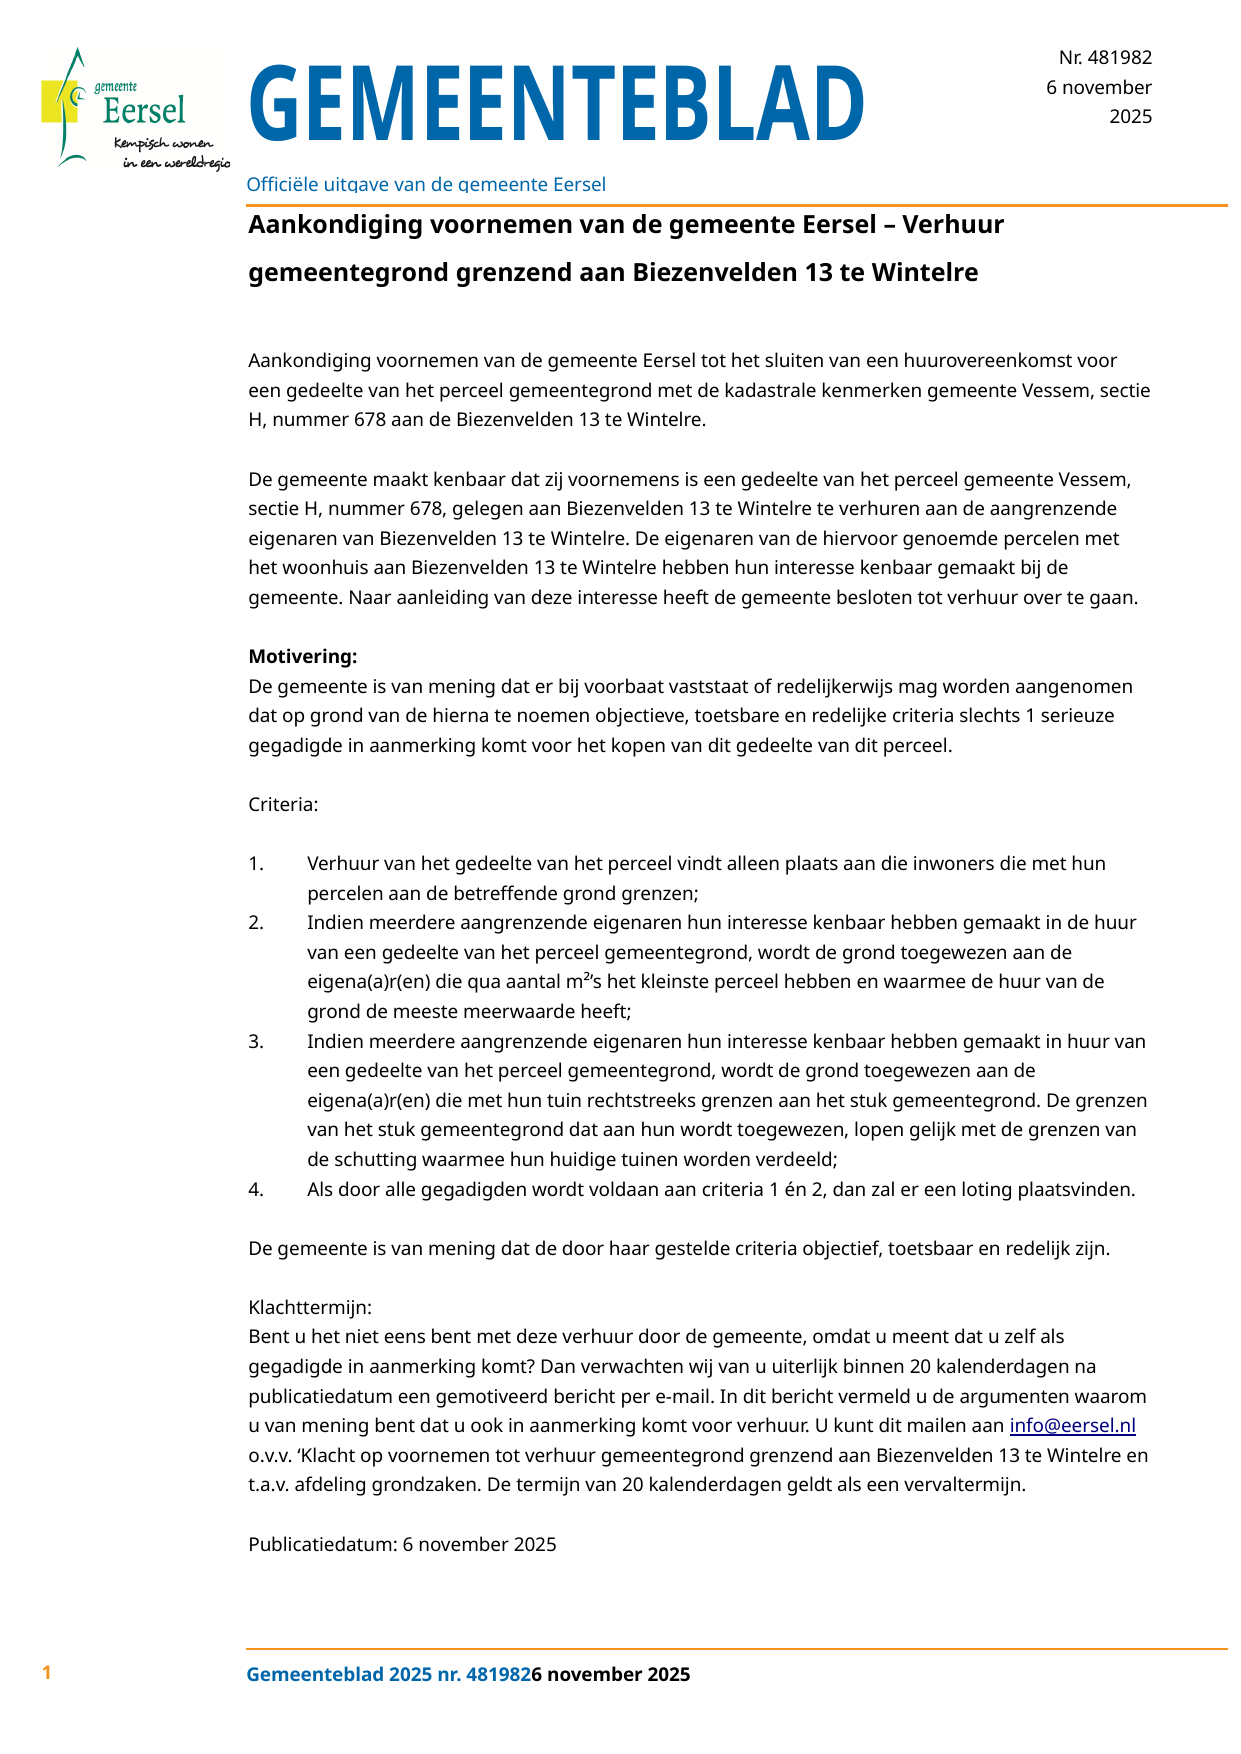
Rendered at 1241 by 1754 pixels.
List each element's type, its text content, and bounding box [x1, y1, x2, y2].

list Indien meerdere aangrenzende eigenaren hun interesse kenbaar hebben gemaakt in huur van een gedeelte van het perceel gemeentegrond, wordt de grond toegewezen aan de eigena(a)r(en) die met hun tuin rechtstreeks grenzen aan het stuk gemeentegrond. De grenzen van het stuk gemeentegrond dat aan hun wordt toegewezen, lopen gelijk met de grenzen van de schutting waarmee hun huidige tuinen worden verdeeld; [248, 1028, 1152, 1172]
text De gemeente is van mening dat de door haar gestelde criteria objectief, toetsbaar en redelijk zijn. [248, 1235, 1152, 1261]
text Aankondiging voornemen van de gemeente Eersel – Verhuur gemeentegrond grenzend aan Biezenvelden 13 te Wintelre [248, 207, 1152, 288]
text Aankondiging voornemen van de gemeente Eersel tot het sluiten van een huurovereenkomst voor een gedeelte van het perceel gemeentegrond met de kadastrale kenmerken gemeente Vessem, sectie H, nummer 678 aan de Biezenvelden 13 te Wintelre. [248, 347, 1152, 432]
list Verhuur van het gedeelte van het perceel vindt alleen plaats aan die inwoners die met hun percelen aan de betreffende grond grenzen; [248, 850, 1152, 906]
text Bent u het niet eens bent met deze verhuur door de gemeente, omdat u meent dat u zelf als gegadigde in aanmerking komt? Dan verwachten wij van u uiterlijk binnen 20 kalenderdagen na publicatiedatum een gemotiveerd bericht per e-mail. In dit bericht vermeld u de argumenten waarom u van mening bent dat u ook in aanmerking komt voor verhuur. U kunt dit mailen aan info@eersel.nl o.v.v. ‘Klacht op voornemen tot verhuur gemeentegrond grenzend aan Biezenvelden 13 te Wintelre en t.a.v. afdeling grondzaken. De termijn van 20 kalenderdagen geldt als een vervaltermijn. [248, 1324, 1152, 1497]
text Criteria: [248, 791, 1152, 817]
text Publicatiedatum: 6 november 2025 [248, 1531, 1152, 1557]
list Indien meerdere aangrenzende eigenaren hun interesse kenbaar hebben gemaakt in de huur van een gedeelte van het perceel gemeentegrond, wordt de grond toegewezen aan de eigena(a)r(en) die qua aantal m²’s het kleinste perceel hebben en waarmee de huur van de grond de meeste meerwaarde heeft; [248, 909, 1152, 1024]
text Klachttermijn: [248, 1294, 1152, 1320]
text De gemeente is van mening dat er bij voorbaat vaststaat of redelijkerwijs mag worden aangenomen dat op grond van de hierna te noemen objectieve, toetsbare en redelijke criteria slechts 1 serieuze gegadigde in aanmerking komt voor het kopen van dit gedeelte van dit perceel. [248, 673, 1152, 758]
picture [41, 47, 231, 172]
text De gemeente maakt kenbaar dat zij voornemens is een gedeelte van het perceel gemeente Vessem, sectie H, nummer 678, gelegen aan Biezenvelden 13 te Wintelre te verhuren aan de aangrenzende eigenaren van Biezenvelden 13 te Wintelre. De eigenaren van de hiervoor genoemde percelen met het woonhuis aan Biezenvelden 13 te Wintelre hebben hun interesse kenbaar gemaakt bij de gemeente. Naar aanleiding van deze interesse heeft de gemeente besloten tot verhuur over te gaan. [248, 466, 1152, 610]
list Als door alle gegadigden wordt voldaan aan criteria 1 én 2, dan zal er een loting plaatsvinden. [248, 1176, 1152, 1202]
text Motivering: [248, 643, 1152, 669]
